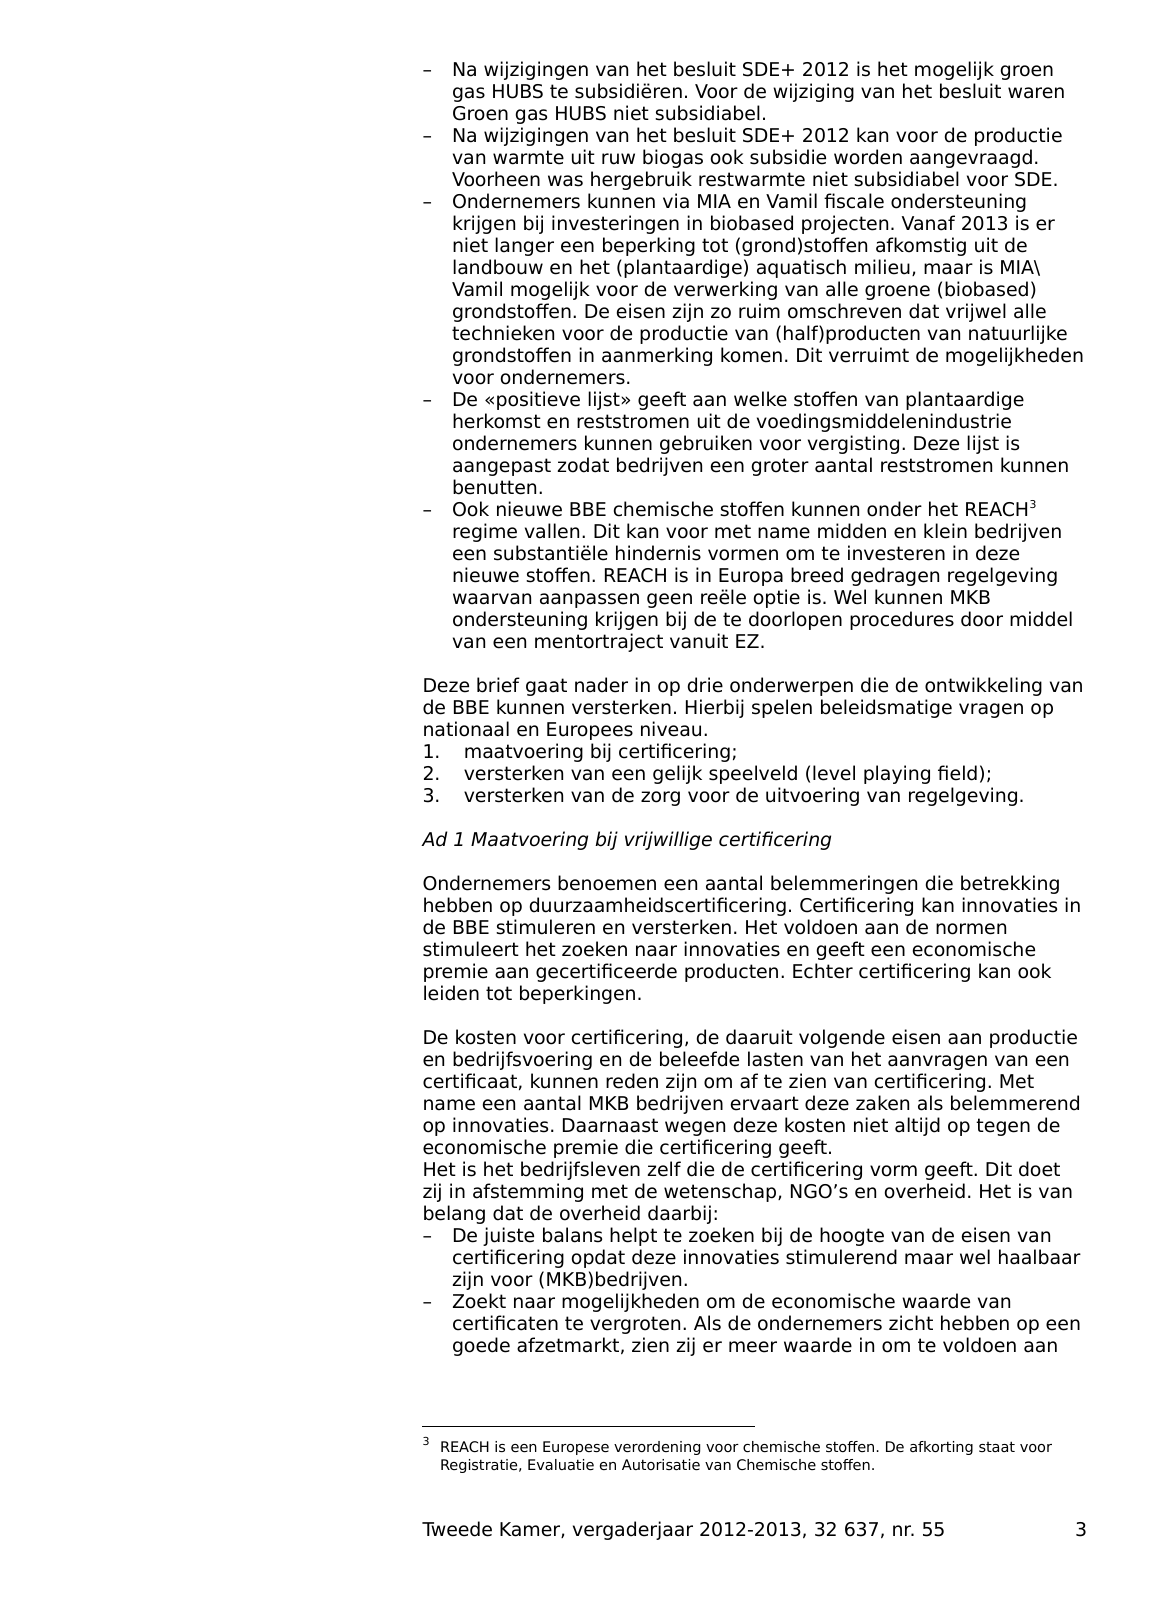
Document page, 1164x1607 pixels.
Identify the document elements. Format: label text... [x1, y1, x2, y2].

text 1. maatvoering bij certificering; [422, 741, 1087, 763]
text REACH is een Europese verordening voor chemische stoffen. De afkorting staat voor Registratie, Evaluatie en Autorisatie van Chemische stoffen. [422, 1435, 1087, 1474]
text – De «positieve lijst» geeft aan welke stoffen van plantaardige herkomst en reststromen uit de voedingsmiddelenindustrie ondernemers kunnen gebruiken voor vergisting. Deze lijst is aangepast zodat bedrijven een groter aantal reststromen kunnen benutten. [422, 389, 1087, 499]
text Ondernemers benoemen een aantal belemmeringen die betrekking hebben op duurzaamheidscertificering. Certificering kan innovaties in de BBE stimuleren en versterken. Het voldoen aan de normen stimuleert het zoeken naar innovaties en geeft een economische premie aan gecertificeerde producten. Echter certificering kan ook leiden tot beperkingen. [422, 873, 1087, 1005]
text Het is het bedrijfsleven zelf die de certificering vorm geeft. Dit doet zij in afstemming met de wetenschap, NGO’s en overheid. Het is van belang dat de overheid daarbij: [422, 1159, 1087, 1225]
text – Na wijzigingen van het besluit SDE+ 2012 kan voor de productie van warmte uit ruw biogas ook subsidie worden aangevraagd. Voorheen was hergebruik restwarmte niet subsidiabel voor SDE. [422, 125, 1087, 191]
text 3. versterken van de zorg voor de uitvoering van regelgeving. [422, 784, 1087, 807]
text – Zoekt naar mogelijkheden om de economische waarde van certificaten te vergroten. Als de ondernemers zicht hebben op een goede afzetmarkt, zien zij er meer waarde in om te voldoen aan [422, 1291, 1087, 1357]
text – Ook nieuwe BBE chemische stoffen kunnen onder het REACH regime vallen. Dit kan voor met name midden en klein bedrijven een substantiële hindernis vormen om te investeren in deze nieuwe stoffen. REACH is in Europa breed gedragen regelgeving waarvan aanpassen geen reële optie is. Wel kunnen MKB ondersteuning krijgen bij de te doorlopen procedures door middel van een mentortraject vanuit EZ. [422, 499, 1087, 652]
text – De juiste balans helpt te zoeken bij de hoogte van de eisen van certificering opdat deze innovaties stimulerend maar wel haalbaar zijn voor (MKB)bedrijven. [422, 1225, 1087, 1291]
text De kosten voor certificering, de daaruit volgende eisen aan productie en bedrijfsvoering en de beleefde lasten van het aanvragen van een certificaat, kunnen reden zijn om af te zien van certificering. Met name een aantal MKB bedrijven ervaart deze zaken als belemmerend op innovaties. Daarnaast wegen deze kosten niet altijd op tegen de economische premie die certificering geeft. [422, 1027, 1087, 1159]
subtitle Ad 1 Maatvoering bij vrijwillige certificering [422, 829, 1087, 851]
text Deze brief gaat nader in op drie onderwerpen die de ontwikkeling van de BBE kunnen versterken. Hierbij spelen beleidsmatige vragen op nationaal en Europees niveau. [422, 675, 1087, 741]
text – Na wijzigingen van het besluit SDE+ 2012 is het mogelijk groen gas HUBS te subsidiëren. Voor de wijziging van het besluit waren Groen gas HUBS niet subsidiabel. [422, 59, 1087, 125]
text – Ondernemers kunnen via MIA en Vamil fiscale ondersteuning krijgen bij investeringen in biobased projecten. Vanaf 2013 is er niet langer een beperking tot (grond)stoffen afkomstig uit de landbouw en het (plantaardige) aquatisch milieu, maar is MIA\Vamil mogelijk voor de verwerking van alle groene (biobased) grondstoffen. De eisen zijn zo ruim omschreven dat vrijwel alle technieken voor de productie van (half)producten van natuurlijke grondstoffen in aanmerking komen. Dit verruimt de mogelijkheden voor ondernemers. [422, 191, 1087, 389]
text 2. versterken van een gelijk speelveld (level playing field); [422, 763, 1087, 784]
